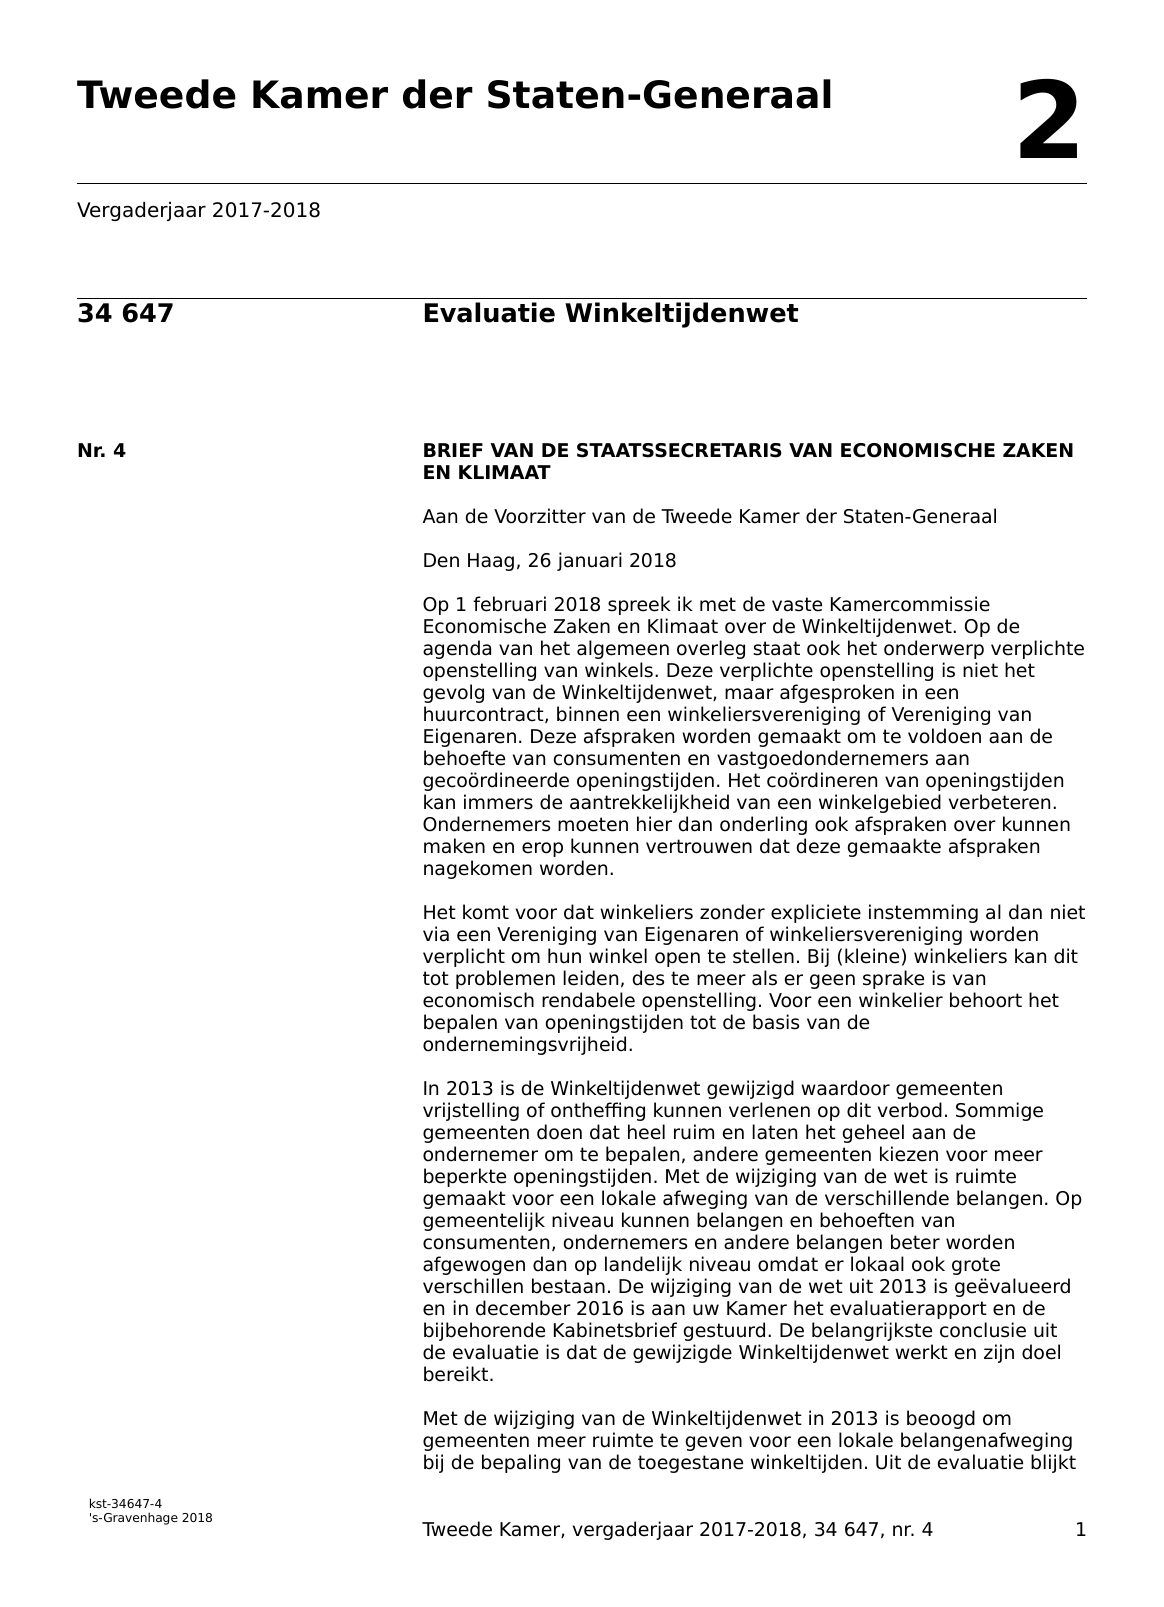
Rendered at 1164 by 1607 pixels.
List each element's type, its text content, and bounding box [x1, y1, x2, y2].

text Op 1 februari 2018 spreek ik met de vaste Kamercommissie Economische Zaken en Klimaat over de Winkeltijdenwet. Op de agenda van het algemeen overleg staat ook het onderwerp verplichte openstelling van winkels. Deze verplichte openstelling is niet het gevolg van de Winkeltijdenwet, maar afgesproken in een huurcontract, binnen een winkeliersvereniging of Vereniging van Eigenaren. Deze afspraken worden gemaakt om te voldoen aan de behoefte van consumenten en vastgoedondernemers aan gecoördineerde openingstijden. Het coördineren van openingstijden kan immers de aantrekkelijkheid van een winkelgebied verbeteren. Ondernemers moeten hier dan onderling ook afspraken over kunnen maken en erop kunnen vertrouwen dat deze gemaakte afspraken nagekomen worden. [422, 594, 1087, 880]
table_cell Vergaderjaar 2017-2018 [77, 184, 1087, 298]
text Het komt voor dat winkeliers zonder expliciete instemming al dan niet via een Vereniging van Eigenaren of winkeliersvereniging worden verplicht om hun winkel open te stellen. Bij (kleine) winkeliers kan dit tot problemen leiden, des te meer als er geen sprake is van economisch rendabele openstelling. Voor een winkelier behoort het bepalen van openingstijden tot de basis van de ondernemingsvrijheid. [422, 902, 1087, 1056]
text Aan de Voorzitter van de Tweede Kamer der Staten-Generaal [422, 506, 1087, 528]
subtitle Nr. 4 BRIEF VAN DE STAATSSECRETARIS VAN ECONOMISCHE ZAKEN EN KLIMAAT [77, 440, 1087, 484]
text 's-Gravenhage 2018 [88, 1511, 323, 1525]
text Den Haag, 26 januari 2018 [422, 550, 1087, 572]
text kst-34647-4 [88, 1497, 323, 1511]
text In 2013 is de Winkeltijdenwet gewijzigd waardoor gemeenten vrijstelling of ontheffing kunnen verlenen op dit verbod. Sommige gemeenten doen dat heel ruim en laten het geheel aan de ondernemer om te bepalen, andere gemeenten kiezen voor meer beperkte openingstijden. Met de wijziging van de wet is ruimte gemaakt voor een lokale afweging van de verschillende belangen. Op gemeentelijk niveau kunnen belangen en behoeften van consumenten, ondernemers en andere belangen beter worden afgewogen dan op landelijk niveau omdat er lokaal ook grote verschillen bestaan. De wijziging van de wet uit 2013 is geëvalueerd en in december 2016 is aan uw Kamer het evaluatierapport en de bijbehorende Kabinetsbrief gestuurd. De belangrijkste conclusie uit de evaluatie is dat de gewijzigde Winkeltijdenwet werkt en zijn doel bereikt. [422, 1078, 1087, 1386]
text Met de wijziging van de Winkeltijdenwet in 2013 is beoogd om gemeenten meer ruimte te geven voor een lokale belangenafweging bij de bepaling van de toegestane winkeltijden. Uit de evaluatie blijkt [422, 1408, 1087, 1474]
subtitle 34 647 Evaluatie Winkeltijdenwet [77, 299, 1087, 329]
table_header Tweede Kamer der Staten-Generaal [77, 59, 886, 183]
table_header 2 [886, 59, 1087, 183]
